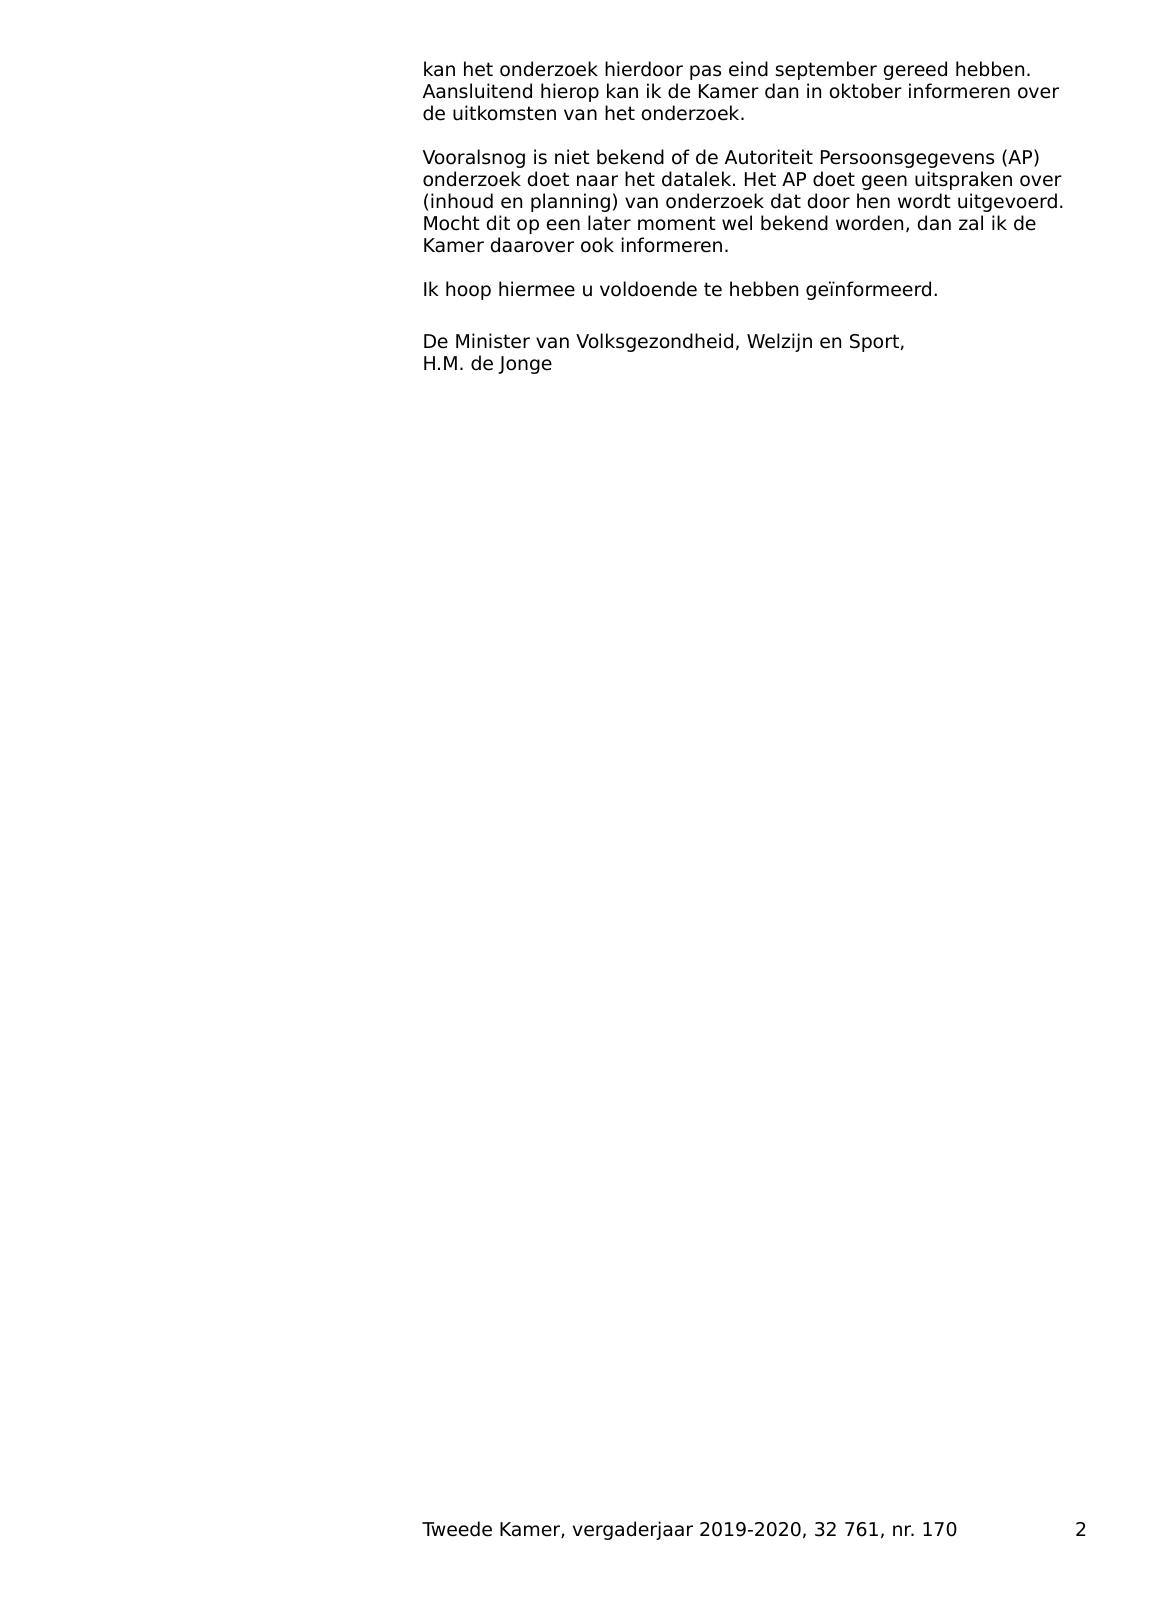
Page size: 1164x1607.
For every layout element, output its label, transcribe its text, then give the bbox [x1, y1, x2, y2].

text kan het onderzoek hierdoor pas eind september gereed hebben. Aansluitend hierop kan ik de Kamer dan in oktober informeren over de uitkomsten van het onderzoek. [422, 59, 1087, 125]
text De Minister van Volksgezondheid, Welzijn en Sport, H.M. de Jonge [422, 331, 1087, 375]
text Vooralsnog is niet bekend of de Autoriteit Persoonsgegevens (AP) onderzoek doet naar het datalek. Het AP doet geen uitspraken over (inhoud en planning) van onderzoek dat door hen wordt uitgevoerd. Mocht dit op een later moment wel bekend worden, dan zal ik de Kamer daarover ook informeren. [422, 147, 1087, 257]
text Ik hoop hiermee u voldoende te hebben geïnformeerd. [422, 279, 1087, 301]
